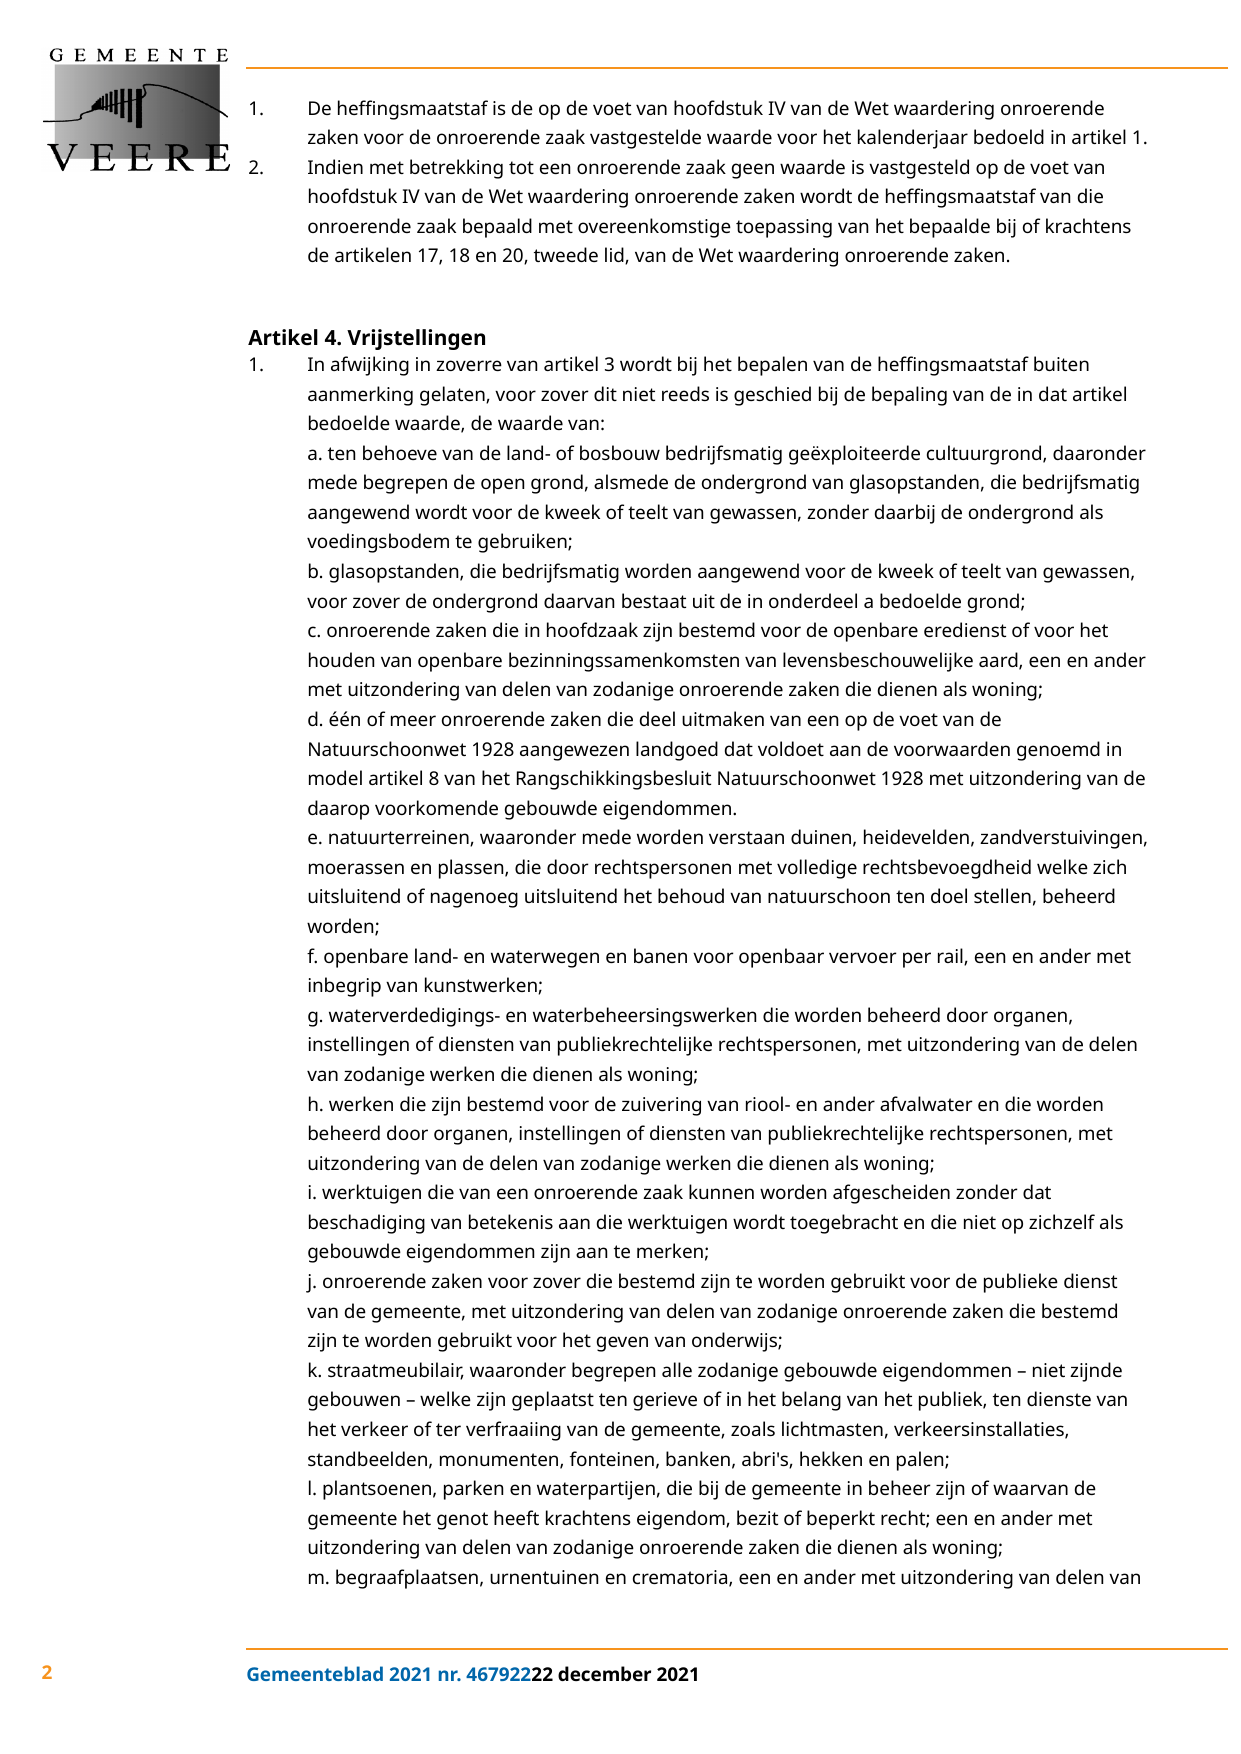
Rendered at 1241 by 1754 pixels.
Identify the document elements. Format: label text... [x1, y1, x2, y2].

list d. één of meer onroerende zaken die deel uitmaken van een op de voet van de Natuurschoonwet 1928 aangewezen landgoed dat voldoet aan de voorwaarden genoemd in model artikel 8 van het Rangschikkingsbesluit Natuurschoonwet 1928 met uitzondering van de daarop voorkomende gebouwde eigendommen. [248, 706, 1152, 821]
list k. straatmeubilair, waaronder begrepen alle zodanige gebouwde eigendommen – niet zijnde gebouwen – welke zijn geplaatst ten gerieve of in het belang van het publiek, ten dienste van het verkeer of ter verfraaiing van de gemeente, zoals lichtmasten, verkeersinstallaties, standbeelden, monumenten, fonteinen, banken, abri's, hekken en palen; [248, 1357, 1152, 1471]
picture [41, 47, 231, 172]
list j. onroerende zaken voor zover die bestemd zijn te worden gebruikt voor de publieke dienst van de gemeente, met uitzondering van delen van zodanige onroerende zaken die bestemd zijn te worden gebruikt voor het geven van onderwijs; [248, 1268, 1152, 1353]
list c. onroerende zaken die in hoofdzaak zijn bestemd voor de openbare eredienst of voor het houden van openbare bezinningssamenkomsten van levensbeschouwelijke aard, een en ander met uitzondering van delen van zodanige onroerende zaken die dienen als woning; [248, 617, 1152, 702]
list b. glasopstanden, die bedrijfsmatig worden aangewend voor de kweek of teelt van gewassen, voor zover de ondergrond daarvan bestaat uit de in onderdeel a bedoelde grond; [248, 558, 1152, 613]
list m. begraafplaatsen, urnentuinen en crematoria, een en ander met uitzondering van delen van [248, 1564, 1152, 1590]
list i. werktuigen die van een onroerende zaak kunnen worden afgescheiden zonder dat beschadiging van betekenis aan die werktuigen wordt toegebracht en die niet op zichzelf als gebouwde eigendommen zijn aan te merken; [248, 1179, 1152, 1264]
list a. ten behoeve van de land- of bosbouw bedrijfsmatig geëxploiteerde cultuurgrond, daaronder mede begrepen de open grond, alsmede de ondergrond van glasopstanden, die bedrijfsmatig aangewend wordt voor de kweek of teelt van gewassen, zonder daarbij de ondergrond als voedingsbodem te gebruiken; [248, 440, 1152, 554]
list De heffingsmaatstaf is de op de voet van hoofdstuk IV van de Wet waardering onroerende zaken voor de onroerende zaak vastgestelde waarde voor het kalenderjaar bedoeld in artikel 1. [248, 95, 1152, 150]
list e. natuurterreinen, waaronder mede worden verstaan duinen, heidevelden, zandverstuivingen, moerassen en plassen, die door rechtspersonen met volledige rechtsbevoegdheid welke zich uitsluitend of nagenoeg uitsluitend het behoud van natuurschoon ten doel stellen, beheerd worden; [248, 824, 1152, 939]
list l. plantsoenen, parken en waterpartijen, die bij de gemeente in beheer zijn of waarvan de gemeente het genot heeft krachtens eigendom, bezit of beperkt recht; een en ander met uitzondering van delen van zodanige onroerende zaken die dienen als woning; [248, 1475, 1152, 1560]
text Artikel 4. Vrijstellingen [248, 323, 1152, 351]
list h. werken die zijn bestemd voor de zuivering van riool- en ander afvalwater en die worden beheerd door organen, instellingen of diensten van publiekrechtelijke rechtspersonen, met uitzondering van de delen van zodanige werken die dienen als woning; [248, 1091, 1152, 1176]
list g. waterverdedigings- en waterbeheersingswerken die worden beheerd door organen, instellingen of diensten van publiekrechtelijke rechtspersonen, met uitzondering van de delen van zodanige werken die dienen als woning; [248, 1002, 1152, 1087]
list In afwijking in zoverre van artikel 3 wordt bij het bepalen van de heffingsmaatstaf buiten aanmerking gelaten, voor zover dit niet reeds is geschied bij de bepaling van de in dat artikel bedoelde waarde, de waarde van: [248, 351, 1152, 436]
list Indien met betrekking tot een onroerende zaak geen waarde is vastgesteld op de voet van hoofdstuk IV van de Wet waardering onroerende zaken wordt de heffingsmaatstaf van die onroerende zaak bepaald met overeenkomstige toepassing van het bepaalde bij of krachtens de artikelen 17, 18 en 20, tweede lid, van de Wet waardering onroerende zaken. [248, 154, 1152, 268]
list f. openbare land- en waterwegen en banen voor openbaar vervoer per rail, een en ander met inbegrip van kunstwerken; [248, 943, 1152, 998]
